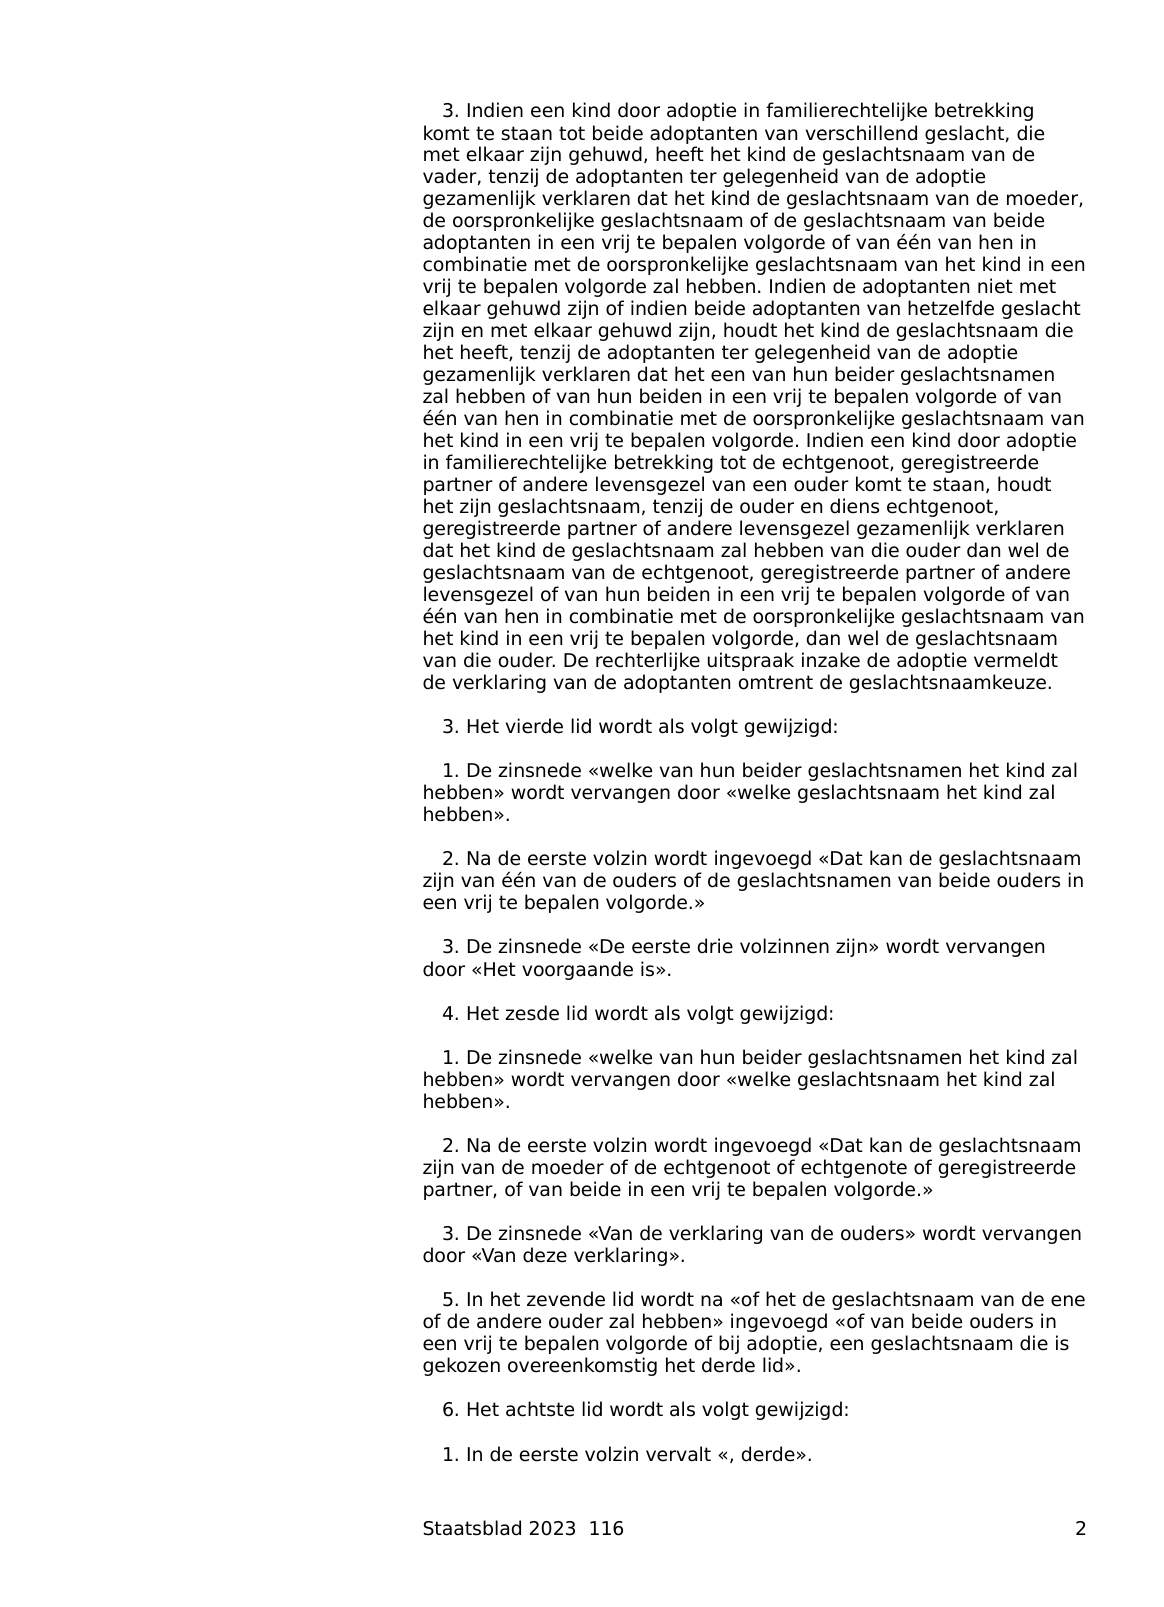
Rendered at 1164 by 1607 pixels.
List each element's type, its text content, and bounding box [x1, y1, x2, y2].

text 1. De zinsnede «welke van hun beider geslachtsnamen het kind zal hebben» wordt vervangen door «welke geslachtsnaam het kind zal hebben». [422, 1047, 1087, 1113]
text 3. Het vierde lid wordt als volgt gewijzigd: [422, 716, 1087, 738]
text 2. Na de eerste volzin wordt ingevoegd «Dat kan de geslachtsnaam zijn van één van de ouders of de geslachtsnamen van beide ouders in een vrij te bepalen volgorde.» [422, 848, 1087, 914]
text 1. In de eerste volzin vervalt «, derde». [422, 1443, 1087, 1465]
text 3. De zinsnede «De eerste drie volzinnen zijn» wordt vervangen door «Het voorgaande is». [422, 936, 1087, 980]
text 1. De zinsnede «welke van hun beider geslachtsnamen het kind zal hebben» wordt vervangen door «welke geslachtsnaam het kind zal hebben». [422, 760, 1087, 826]
text 3. De zinsnede «Van de verklaring van de ouders» wordt vervangen door «Van deze verklaring». [422, 1223, 1087, 1267]
text 5. In het zevende lid wordt na «of het de geslachtsnaam van de ene of de andere ouder zal hebben» ingevoegd «of van beide ouders in een vrij te bepalen volgorde of bij adoptie, een geslachtsnaam die is gekozen overeenkomstig het derde lid». [422, 1289, 1087, 1377]
text 6. Het achtste lid wordt als volgt gewijzigd: [422, 1399, 1087, 1421]
text 3. Indien een kind door adoptie in familierechtelijke betrekking komt te staan tot beide adoptanten van verschillend geslacht, die met elkaar zijn gehuwd, heeft het kind de geslachtsnaam van de vader, tenzij de adoptanten ter gelegenheid van de adoptie gezamenlijk verklaren dat het kind de geslachtsnaam van de moeder, de oorspronkelijke geslachtsnaam of de geslachtsnaam van beide adoptanten in een vrij te bepalen volgorde of van één van hen in combinatie met de oorspronkelijke geslachtsnaam van het kind in een vrij te bepalen volgorde zal hebben. Indien de adoptanten niet met elkaar gehuwd zijn of indien beide adoptanten van hetzelfde geslacht zijn en met elkaar gehuwd zijn, houdt het kind de geslachtsnaam die het heeft, tenzij de adoptanten ter gelegenheid van de adoptie gezamenlijk verklaren dat het een van hun beider geslachtsnamen zal hebben of van hun beiden in een vrij te bepalen volgorde of van één van hen in combinatie met de oorspronkelijke geslachtsnaam van het kind in een vrij te bepalen volgorde. Indien een kind door adoptie in familierechtelijke betrekking tot de echtgenoot, geregistreerde partner of andere levensgezel van een ouder komt te staan, houdt het zijn geslachtsnaam, tenzij de ouder en diens echtgenoot, geregistreerde partner of andere levensgezel gezamenlijk verklaren dat het kind de geslachtsnaam zal hebben van die ouder dan wel de geslachtsnaam van de echtgenoot, geregistreerde partner of andere levensgezel of van hun beiden in een vrij te bepalen volgorde of van één van hen in combinatie met de oorspronkelijke geslachtsnaam van het kind in een vrij te bepalen volgorde, dan wel de geslachtsnaam van die ouder. De rechterlijke uitspraak inzake de adoptie vermeldt de verklaring van de adoptanten omtrent de geslachtsnaamkeuze. [422, 100, 1087, 694]
text 4. Het zesde lid wordt als volgt gewijzigd: [422, 1003, 1087, 1024]
text 2. Na de eerste volzin wordt ingevoegd «Dat kan de geslachtsnaam zijn van de moeder of de echtgenoot of echtgenote of geregistreerde partner, of van beide in een vrij te bepalen volgorde.» [422, 1135, 1087, 1201]
